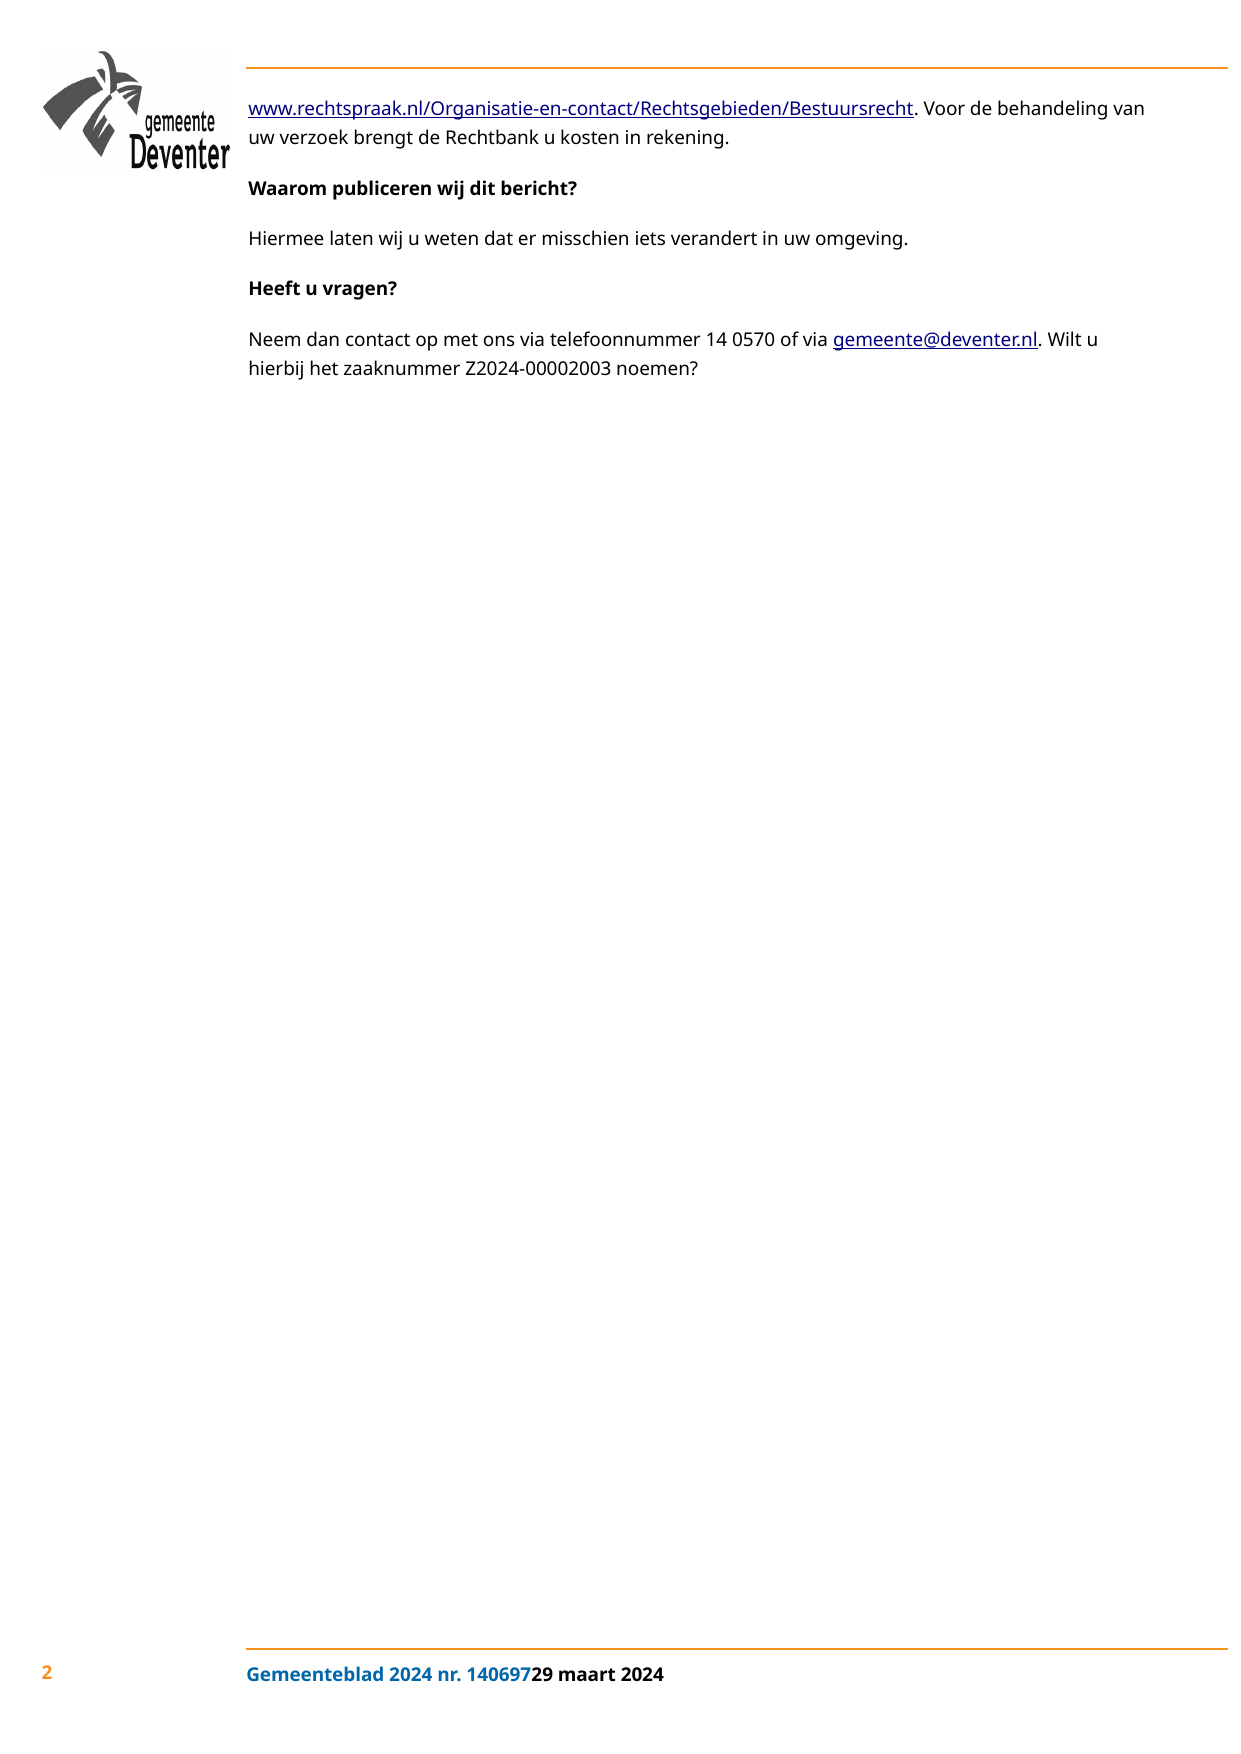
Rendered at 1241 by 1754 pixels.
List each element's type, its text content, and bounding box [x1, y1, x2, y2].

text Waarom publiceren wij dit bericht? [248, 175, 1152, 201]
text Heeft u vragen? [248, 276, 1152, 301]
text Hiermee laten wij u weten dat er misschien iets verandert in uw omgeving. [248, 225, 1152, 251]
text www.rechtspraak.nl/Organisatie-en-contact/Rechtsgebieden/Bestuursrecht. Voor de behandeling van uw verzoek brengt de Rechtbank u kosten in rekening. [248, 95, 1152, 150]
picture [41, 47, 231, 172]
text Neem dan contact op met ons via telefoonnummer 14 0570 of via gemeente@deventer.nl. Wilt u hierbij het zaaknummer Z2024-00002003 noemen? [248, 326, 1152, 381]
